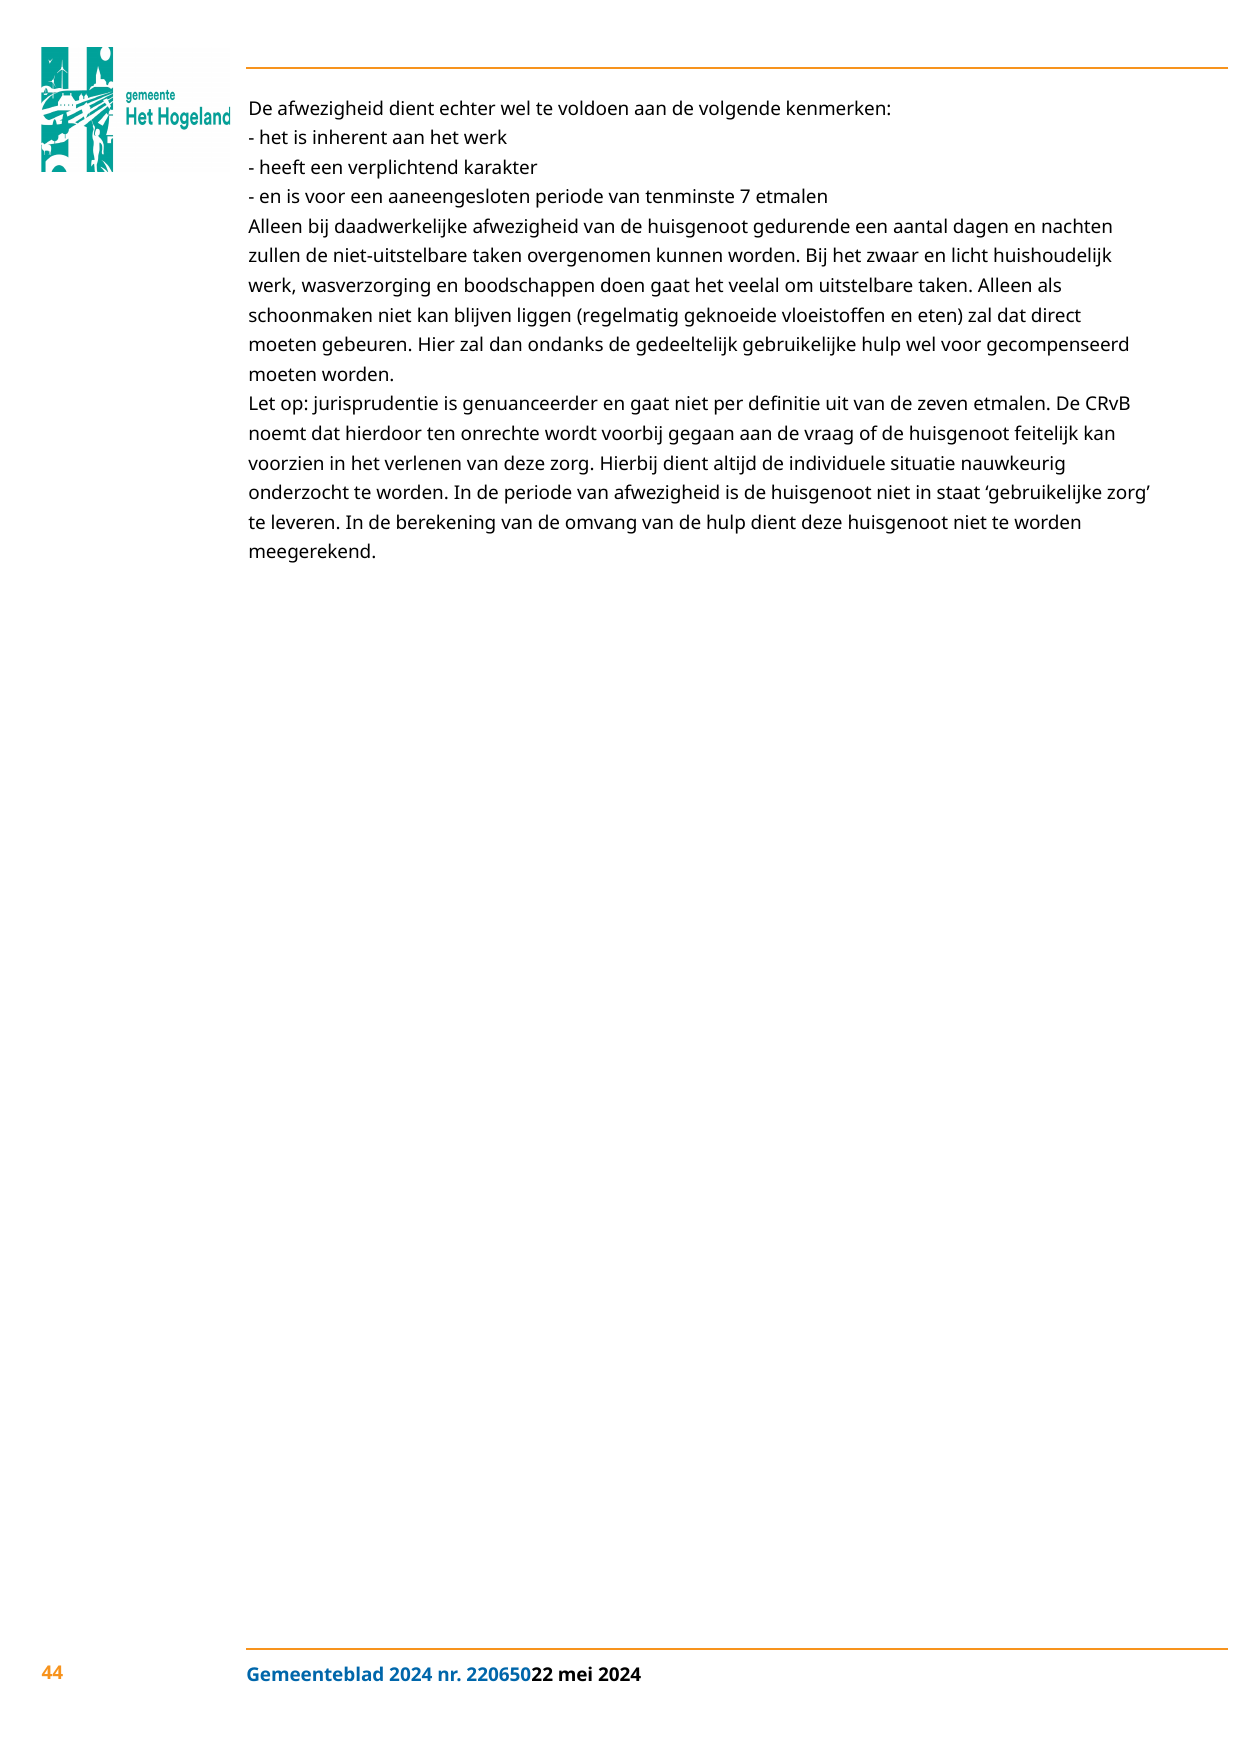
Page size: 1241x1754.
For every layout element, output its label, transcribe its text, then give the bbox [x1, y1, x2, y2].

text - en is voor een aaneengesloten periode van tenminste 7 etmalen [248, 183, 1152, 209]
text - heeft een verplichtend karakter [248, 154, 1152, 180]
text - het is inherent aan het werk [248, 124, 1152, 150]
text De afwezigheid dient echter wel te voldoen aan de volgende kenmerken: [248, 95, 1152, 121]
picture [41, 47, 231, 172]
text Alleen bij daadwerkelijke afwezigheid van de huisgenoot gedurende een aantal dagen en nachten zullen de niet-uitstelbare taken overgenomen kunnen worden. Bij het zwaar en licht huishoudelijk werk, wasverzorging en boodschappen doen gaat het veelal om uitstelbare taken. Alleen als schoonmaken niet kan blijven liggen (regelmatig geknoeide vloeistoffen en eten) zal dat direct moeten gebeuren. Hier zal dan ondanks de gedeeltelijk gebruikelijke hulp wel voor gecompenseerd moeten worden. [248, 213, 1152, 387]
text Let op: jurisprudentie is genuanceerder en gaat niet per definitie uit van de zeven etmalen. De CRvB noemt dat hierdoor ten onrechte wordt voorbij gegaan aan de vraag of de huisgenoot feitelijk kan voorzien in het verlenen van deze zorg. Hierbij dient altijd de individuele situatie nauwkeurig onderzocht te worden. In de periode van afwezigheid is de huisgenoot niet in staat ‘gebruikelijke zorg’ te leveren. In de berekening van de omvang van de hulp dient deze huisgenoot niet te worden meegerekend. [248, 391, 1152, 564]
